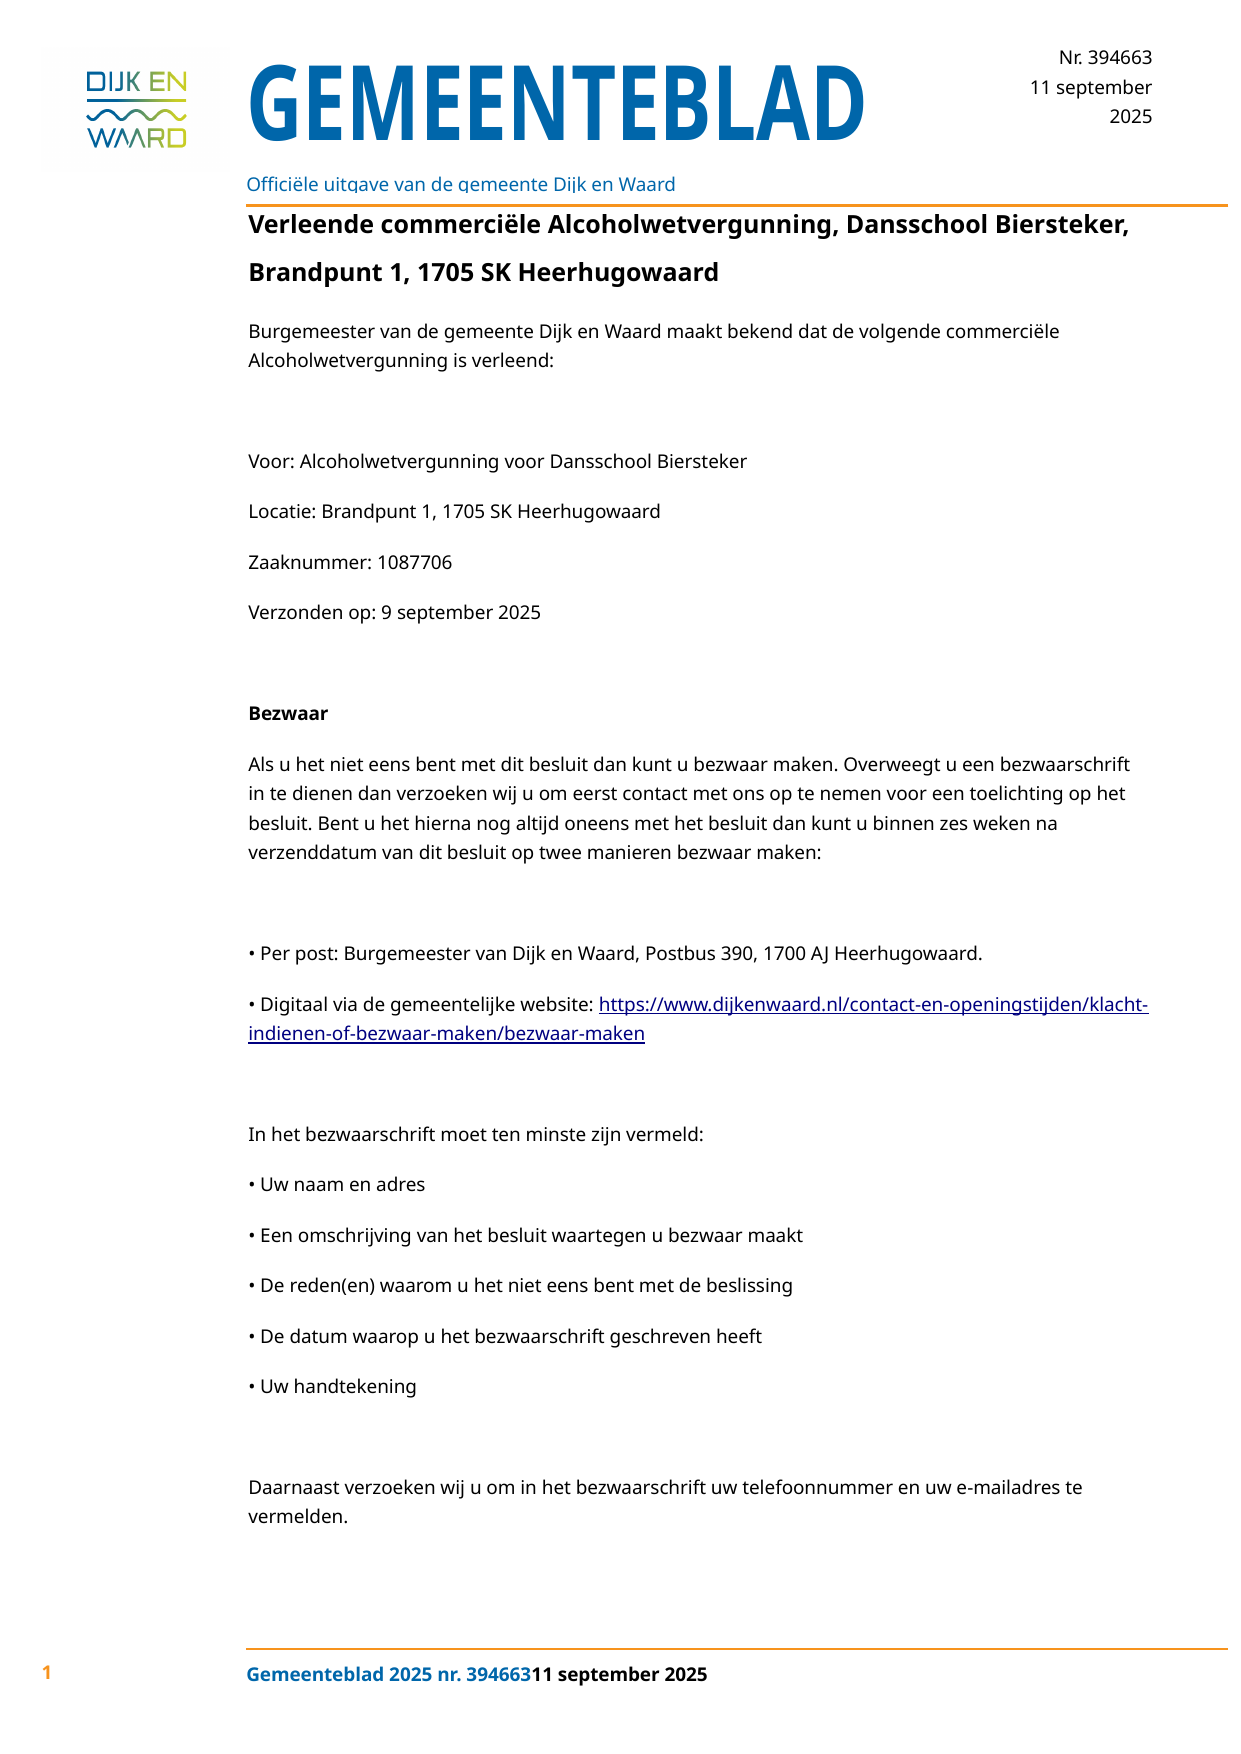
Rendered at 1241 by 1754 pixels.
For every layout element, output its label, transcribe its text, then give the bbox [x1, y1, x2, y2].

text • Per post: Burgemeester van Dijk en Waard, Postbus 390, 1700 AJ Heerhugowaard. [248, 940, 1152, 966]
text • Uw handtekening [248, 1373, 1152, 1399]
text Bezwaar [248, 700, 1152, 726]
text • Een omschrijving van het besluit waartegen u bezwaar maakt [248, 1222, 1152, 1248]
text • De datum waarop u het bezwaarschrift geschreven heeft [248, 1323, 1152, 1349]
text Verleende commerciële Alcoholwetvergunning, Dansschool Biersteker, Brandpunt 1, 1705 SK Heerhugowaard [248, 207, 1152, 288]
text Daarnaast verzoeken wij u om in het bezwaarschrift uw telefoonnummer en uw e-mailadres te vermelden. [248, 1474, 1152, 1529]
text Als u het niet eens bent met dit besluit dan kunt u bezwaar maken. Overweegt u een bezwaarschrift in te dienen dan verzoeken wij u om eerst contact met ons op te nemen voor een toelichting op het besluit. Bent u het hierna nog altijd oneens met het besluit dan kunt u binnen zes weken na verzenddatum van dit besluit op twee manieren bezwaar maken: [248, 751, 1152, 865]
text • De reden(en) waarom u het niet eens bent met de beslissing [248, 1272, 1152, 1298]
text Locatie: Brandpunt 1, 1705 SK Heerhugowaard [248, 499, 1152, 524]
text Burgemeester van de gemeente Dijk en Waard maakt bekend dat de volgende commerciële Alcoholwetvergunning is verleend: [248, 318, 1152, 373]
text In het bezwaarschrift moet ten minste zijn vermeld: [248, 1121, 1152, 1147]
picture [41, 47, 231, 172]
text Verzonden op: 9 september 2025 [248, 599, 1152, 625]
text • Uw naam en adres [248, 1172, 1152, 1197]
text Zaaknummer: 1087706 [248, 549, 1152, 575]
text Voor: Alcoholwetvergunning voor Dansschool Biersteker [248, 448, 1152, 474]
text • Digitaal via de gemeentelijke website: https://www.dijkenwaard.nl/contact-en-openingstijden/klacht-indienen-of-bezwaar-maken/bezwaar-maken [248, 991, 1152, 1046]
